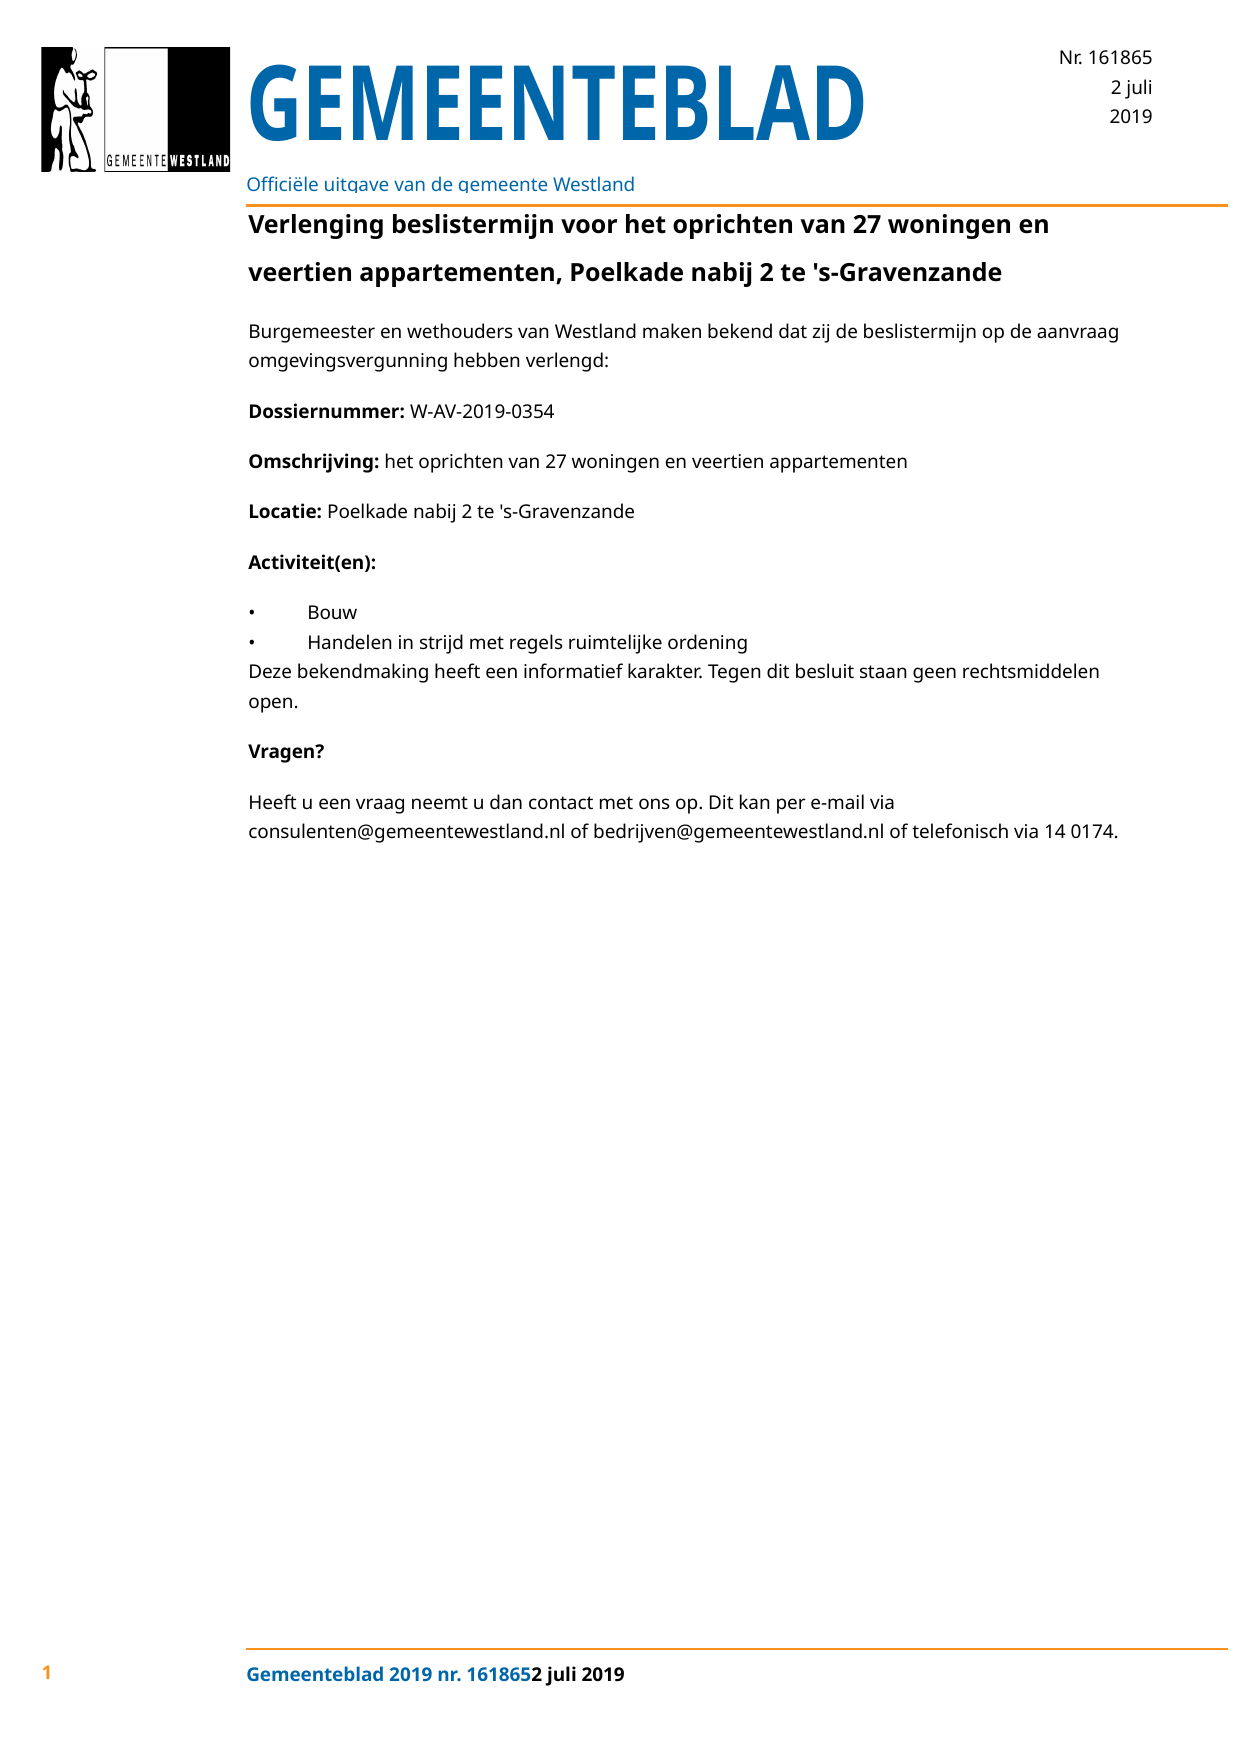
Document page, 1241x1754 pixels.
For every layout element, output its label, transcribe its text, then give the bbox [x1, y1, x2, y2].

text Locatie: Poelkade nabij 2 te 's-Gravenzande [248, 499, 1152, 524]
list Handelen in strijd met regels ruimtelijke ordening [248, 629, 1152, 655]
list Bouw [248, 599, 1152, 625]
text Vragen? [248, 739, 1152, 764]
picture [41, 47, 231, 172]
text Burgemeester en wethouders van Westland maken bekend dat zij de beslistermijn op de aanvraag omgevingsvergunning hebben verlengd: [248, 318, 1152, 373]
text Activiteit(en): [248, 549, 1152, 575]
text Omschrijving: het oprichten van 27 woningen en veertien appartementen [248, 448, 1152, 474]
text Deze bekendmaking heeft een informatief karakter. Tegen dit besluit staan geen rechtsmiddelen open. [248, 659, 1152, 714]
text Verlenging beslistermijn voor het oprichten van 27 woningen en veertien appartementen, Poelkade nabij 2 te 's-Gravenzande [248, 207, 1152, 288]
text Heeft u een vraag neemt u dan contact met ons op. Dit kan per e-mail via consulenten@gemeentewestland.nl of bedrijven@gemeentewestland.nl of telefonisch via 14 0174. [248, 789, 1152, 844]
text Dossiernummer: W-AV-2019-0354 [248, 398, 1152, 424]
